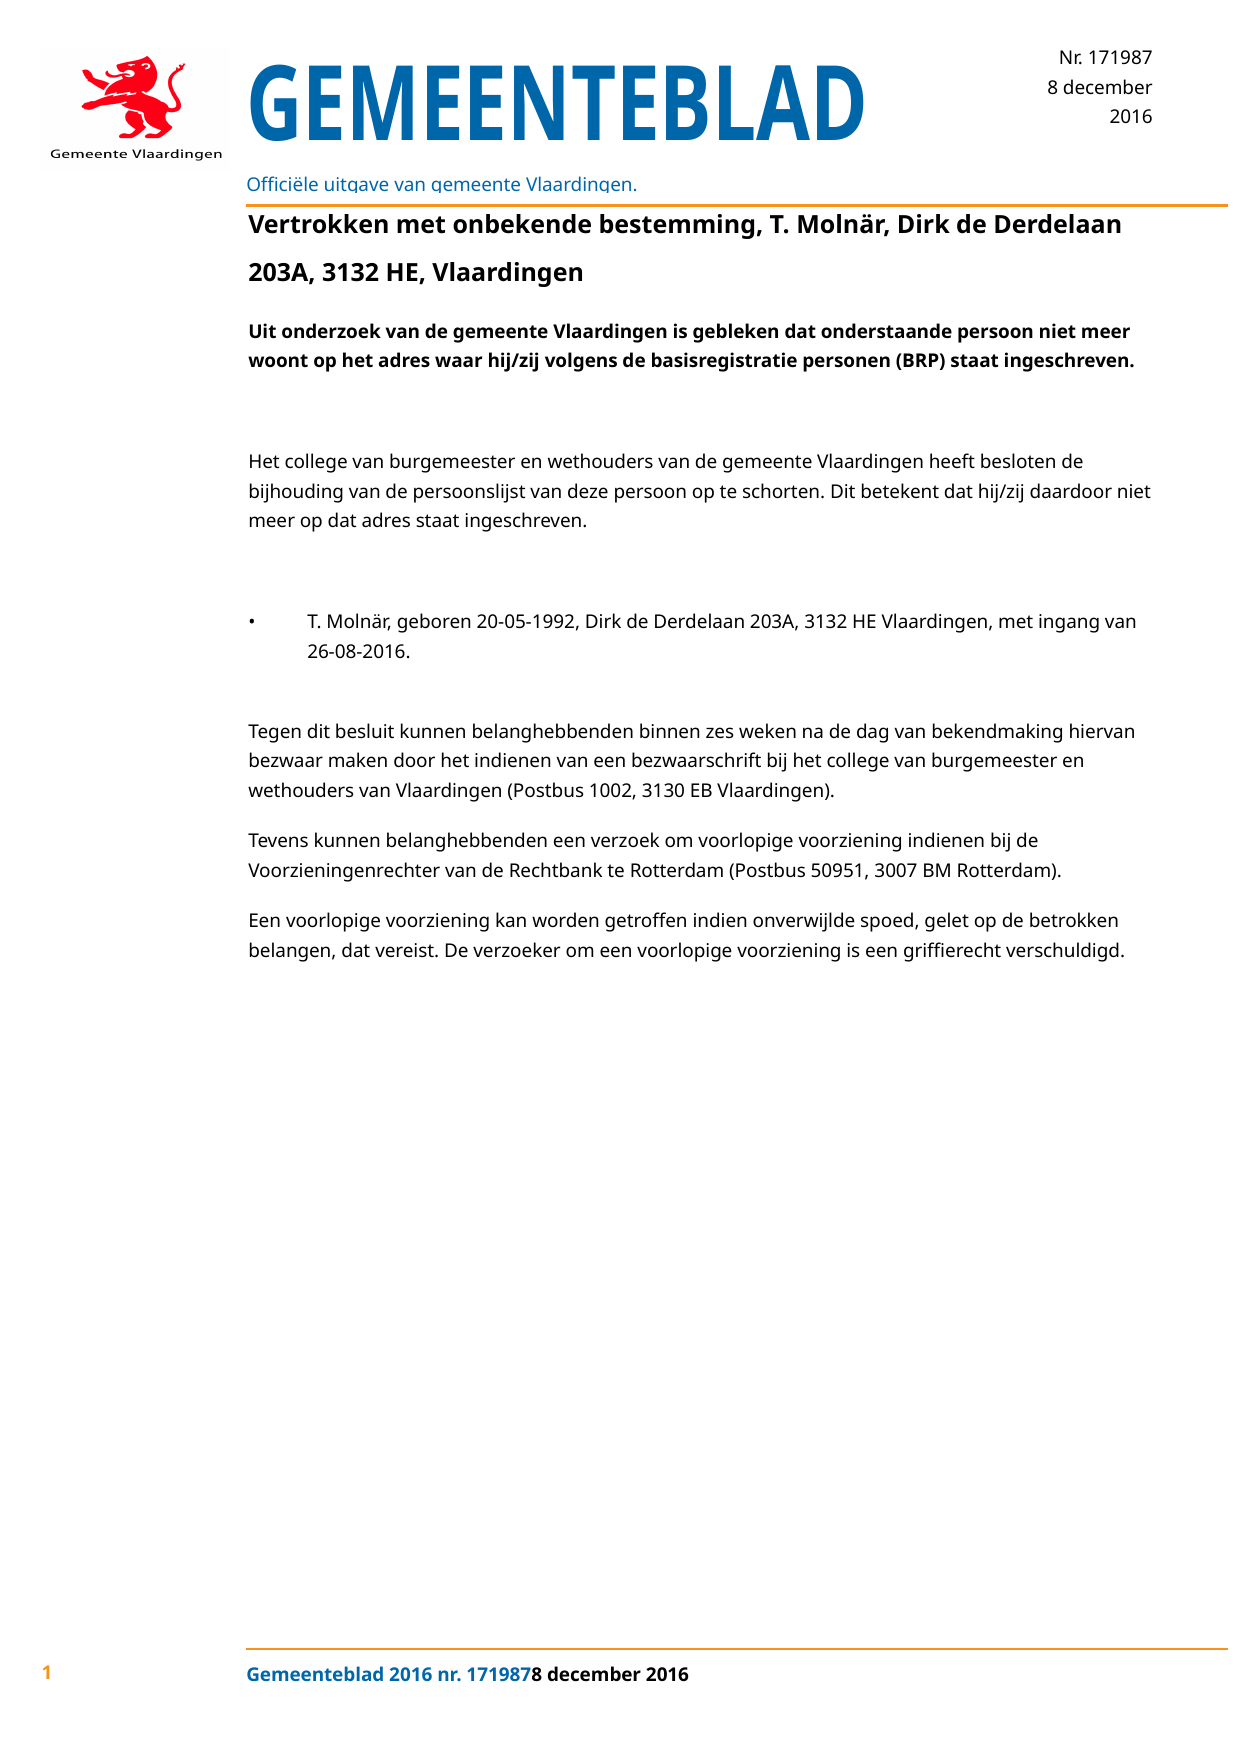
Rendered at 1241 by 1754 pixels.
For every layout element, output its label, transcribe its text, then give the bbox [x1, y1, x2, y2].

text Vertrokken met onbekende bestemming, T. Molnär, Dirk de Derdelaan 203A, 3132 HE, Vlaardingen [248, 207, 1152, 288]
text Uit onderzoek van de gemeente Vlaardingen is gebleken dat onderstaande persoon niet meer woont op het adres waar hij/zij volgens de basisregistratie personen (BRP) staat ingeschreven. [248, 318, 1152, 373]
text Het college van burgemeester en wethouders van de gemeente Vlaardingen heeft besloten de bijhouding van de persoonslijst van deze persoon op te schorten. Dit betekent dat hij/zij daardoor niet meer op dat adres staat ingeschreven. [248, 448, 1152, 533]
picture [41, 47, 231, 172]
text Tegen dit besluit kunnen belanghebbenden binnen zes weken na de dag van bekendmaking hiervan bezwaar maken door het indienen van een bezwaarschrift bij het college van burgemeester en wethouders van Vlaardingen (Postbus 1002, 3130 EB Vlaardingen). [248, 718, 1152, 803]
text Een voorlopige voorziening kan worden getroffen indien onverwijlde spoed, gelet op de betrokken belangen, dat vereist. De verzoeker om een voorlopige voorziening is een griffierecht verschuldigd. [248, 907, 1152, 963]
list T. Molnär, geboren 20-05-1992, Dirk de Derdelaan 203A, 3132 HE Vlaardingen, met ingang van 26-08-2016. [248, 608, 1152, 664]
text Tevens kunnen belanghebbenden een verzoek om voorlopige voorziening indienen bij de Voorzieningenrechter van de Rechtbank te Rotterdam (Postbus 50951, 3007 BM Rotterdam). [248, 827, 1152, 883]
